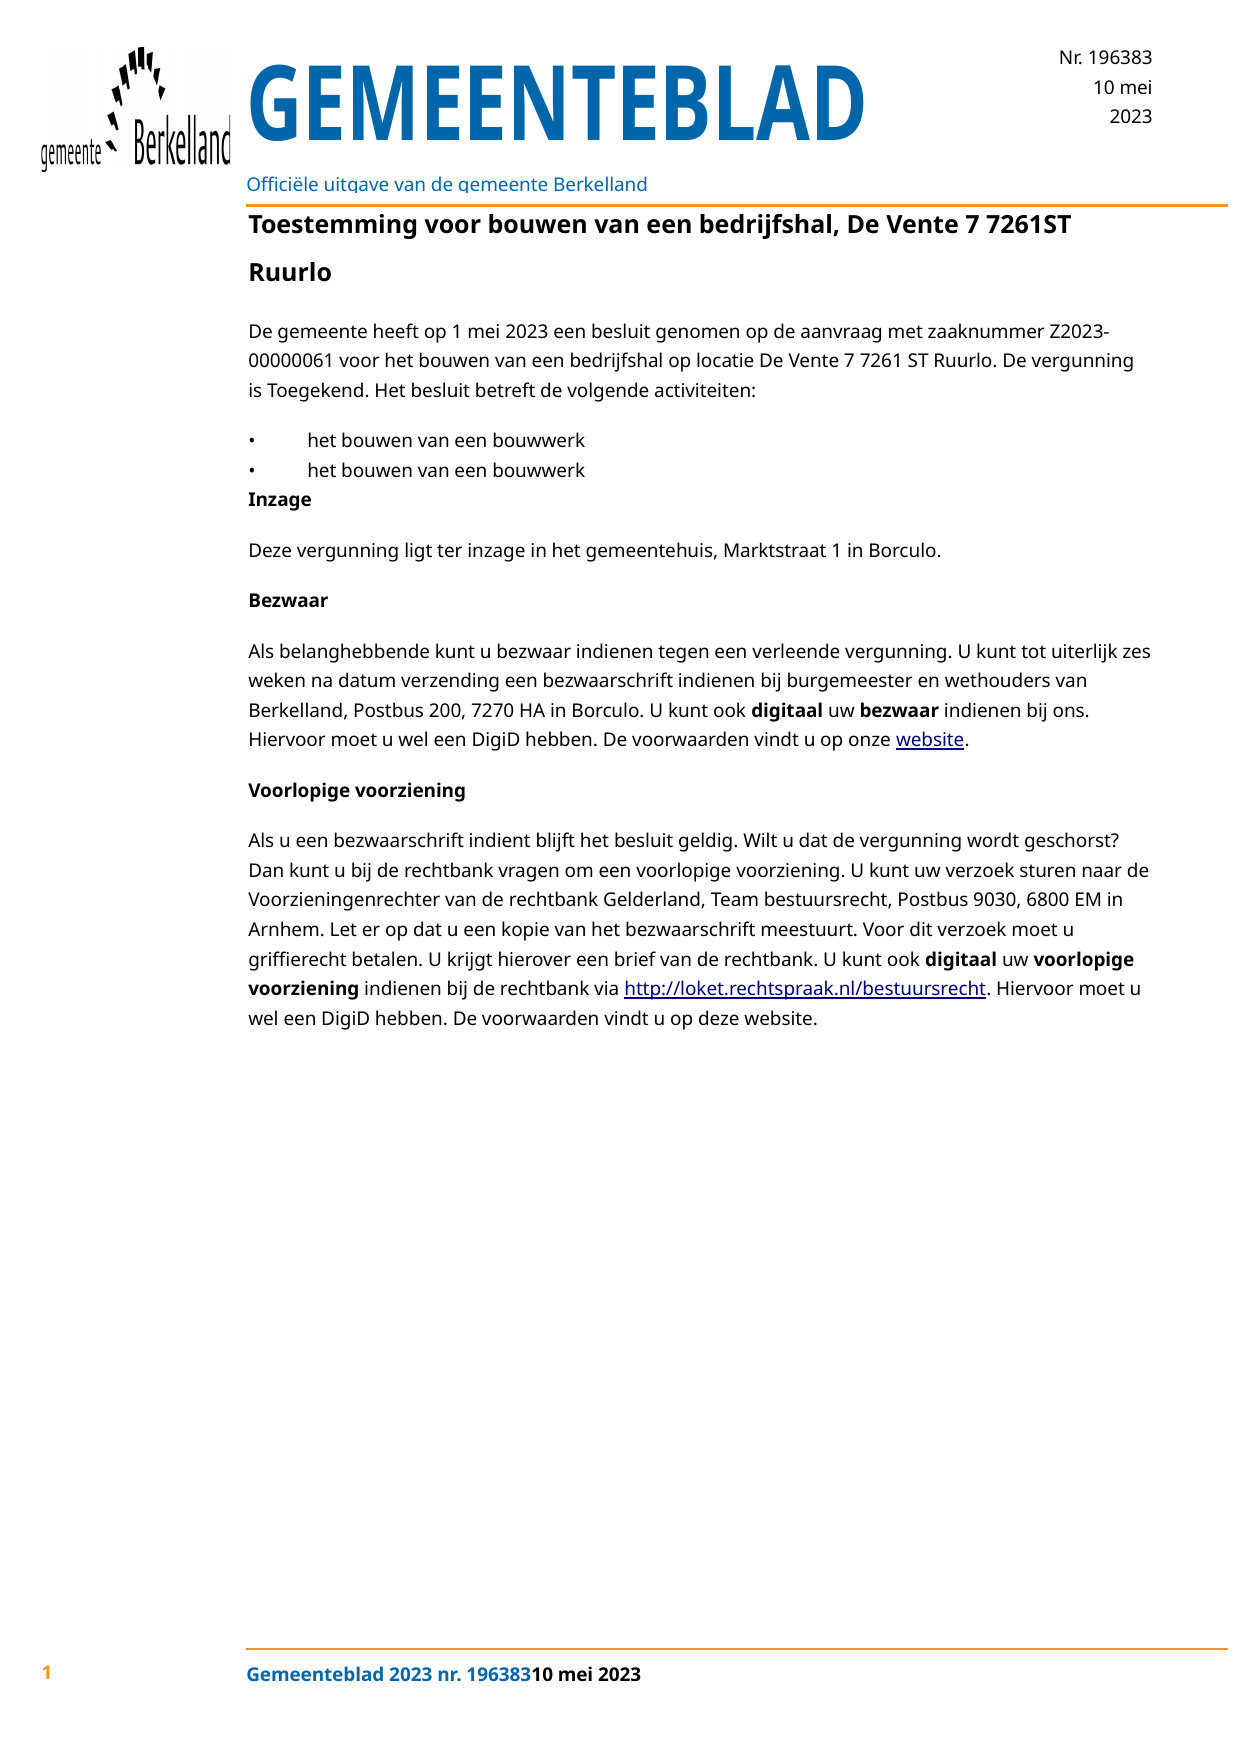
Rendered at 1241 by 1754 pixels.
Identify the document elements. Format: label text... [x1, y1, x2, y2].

text Inzage [248, 487, 1152, 512]
picture [41, 47, 231, 172]
list het bouwen van een bouwwerk [248, 427, 1152, 453]
text Deze vergunning ligt ter inzage in het gemeentehuis, Marktstraat 1 in Borculo. [248, 537, 1152, 563]
text Als belanghebbende kunt u bezwaar indienen tegen een verleende vergunning. U kunt tot uiterlijk zes weken na datum verzending een bezwaarschrift indienen bij burgemeester en wethouders van Berkelland, Postbus 200, 7270 HA in Borculo. U kunt ook digitaal uw bezwaar indienen bij ons. Hiervoor moet u wel een DigiD hebben. De voorwaarden vindt u op onze website. [248, 638, 1152, 752]
text Toestemming voor bouwen van een bedrijfshal, De Vente 7 7261ST Ruurlo [248, 207, 1152, 288]
text De gemeente heeft op 1 mei 2023 een besluit genomen op de aanvraag met zaaknummer Z2023-00000061 voor het bouwen van een bedrijfshal op locatie De Vente 7 7261 ST Ruurlo. De vergunning is Toegekend. Het besluit betreft de volgende activiteiten: [248, 318, 1152, 403]
list het bouwen van een bouwwerk [248, 457, 1152, 483]
text Voorlopige voorziening [248, 777, 1152, 803]
text Bezwaar [248, 587, 1152, 613]
text Als u een bezwaarschrift indient blijft het besluit geldig. Wilt u dat de vergunning wordt geschorst? Dan kunt u bij de rechtbank vragen om een voorlopige voorziening. U kunt uw verzoek sturen naar de Voorzieningenrechter van de rechtbank Gelderland, Team bestuursrecht, Postbus 9030, 6800 EM in Arnhem. Let er op dat u een kopie van het bezwaarschrift meestuurt. Voor dit verzoek moet u griffierecht betalen. U krijgt hierover een brief van de rechtbank. U kunt ook digitaal uw voorlopige voorziening indienen bij de rechtbank via http://loket.rechtspraak.nl/bestuursrecht. Hiervoor moet u wel een DigiD hebben. De voorwaarden vindt u op deze website. [248, 827, 1152, 1031]
